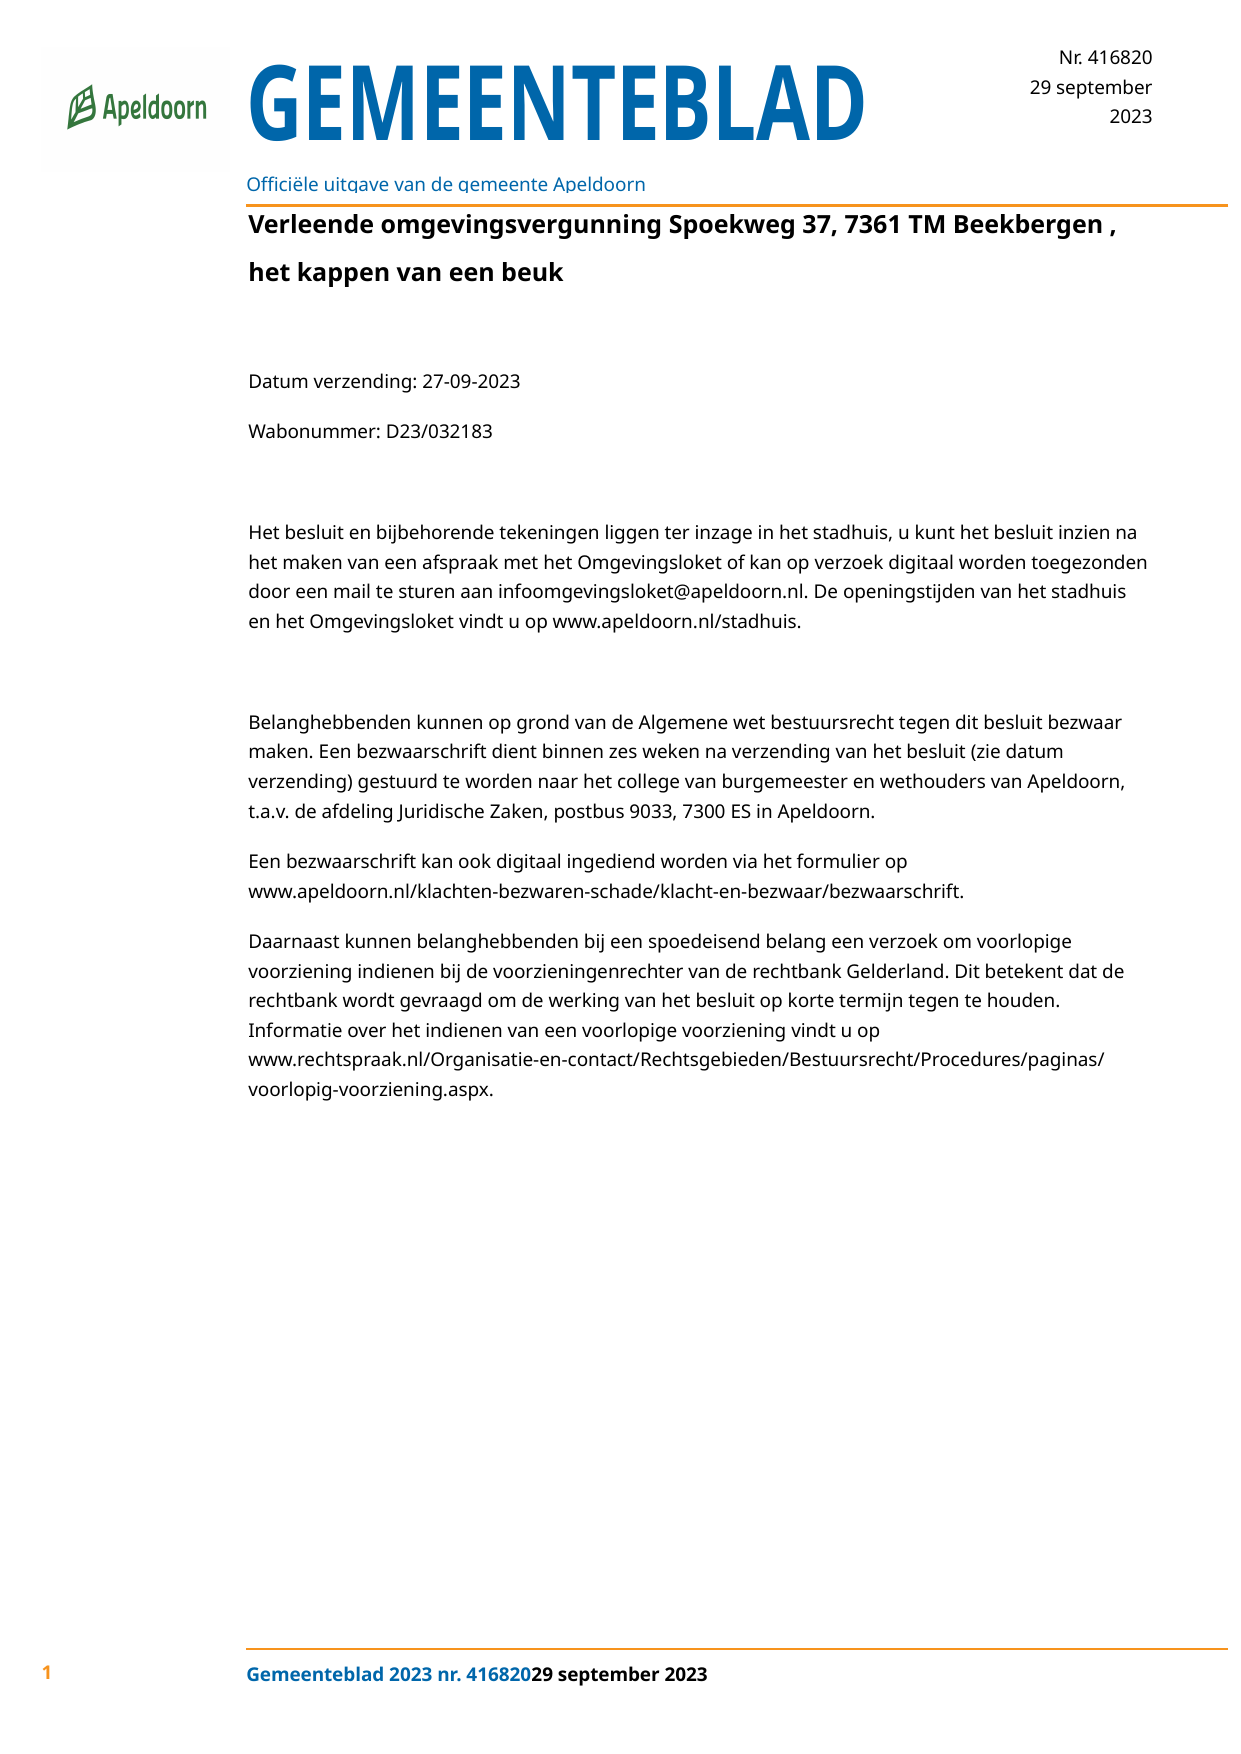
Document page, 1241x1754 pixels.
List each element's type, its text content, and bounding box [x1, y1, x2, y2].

text Wabonummer: D23/032183 [248, 419, 1152, 444]
text Het besluit en bijbehorende tekeningen liggen ter inzage in het stadhuis, u kunt het besluit inzien na het maken van een afspraak met het Omgevingsloket of kan op verzoek digitaal worden toegezonden door een mail te sturen aan infoomgevingsloket@apeldoorn.nl. De openingstijden van het stadhuis en het Omgevingsloket vindt u op www.apeldoorn.nl/stadhuis. [248, 519, 1152, 634]
text Een bezwaarschrift kan ook digitaal ingediend worden via het formulier op www.apeldoorn.nl/klachten-bezwaren-schade/klacht-en-bezwaar/bezwaarschrift. [248, 848, 1152, 904]
text Daarnaast kunnen belanghebbenden bij een spoedeisend belang een verzoek om voorlopige voorziening indienen bij de voorzieningenrechter van de rechtbank Gelderland. Dit betekent dat de rechtbank wordt gevraagd om de werking van het besluit op korte termijn tegen te houden. Informatie over het indienen van een voorlopige voorziening vindt u op www.rechtspraak.nl/Organisatie-en-contact/Rechtsgebieden/Bestuursrecht/Procedures/paginas/voorlopig-voorziening.aspx. [248, 928, 1152, 1102]
text Verleende omgevingsvergunning Spoekweg 37, 7361 TM Beekbergen , het kappen van een beuk [248, 207, 1152, 288]
text Datum verzending: 27-09-2023 [248, 368, 1152, 394]
picture [41, 47, 231, 172]
text Belanghebbenden kunnen op grond van de Algemene wet bestuursrecht tegen dit besluit bezwaar maken. Een bezwaarschrift dient binnen zes weken na verzending van het besluit (zie datum verzending) gestuurd te worden naar het college van burgemeester en wethouders van Apeldoorn, t.a.v. de afdeling Juridische Zaken, postbus 9033, 7300 ES in Apeldoorn. [248, 709, 1152, 824]
